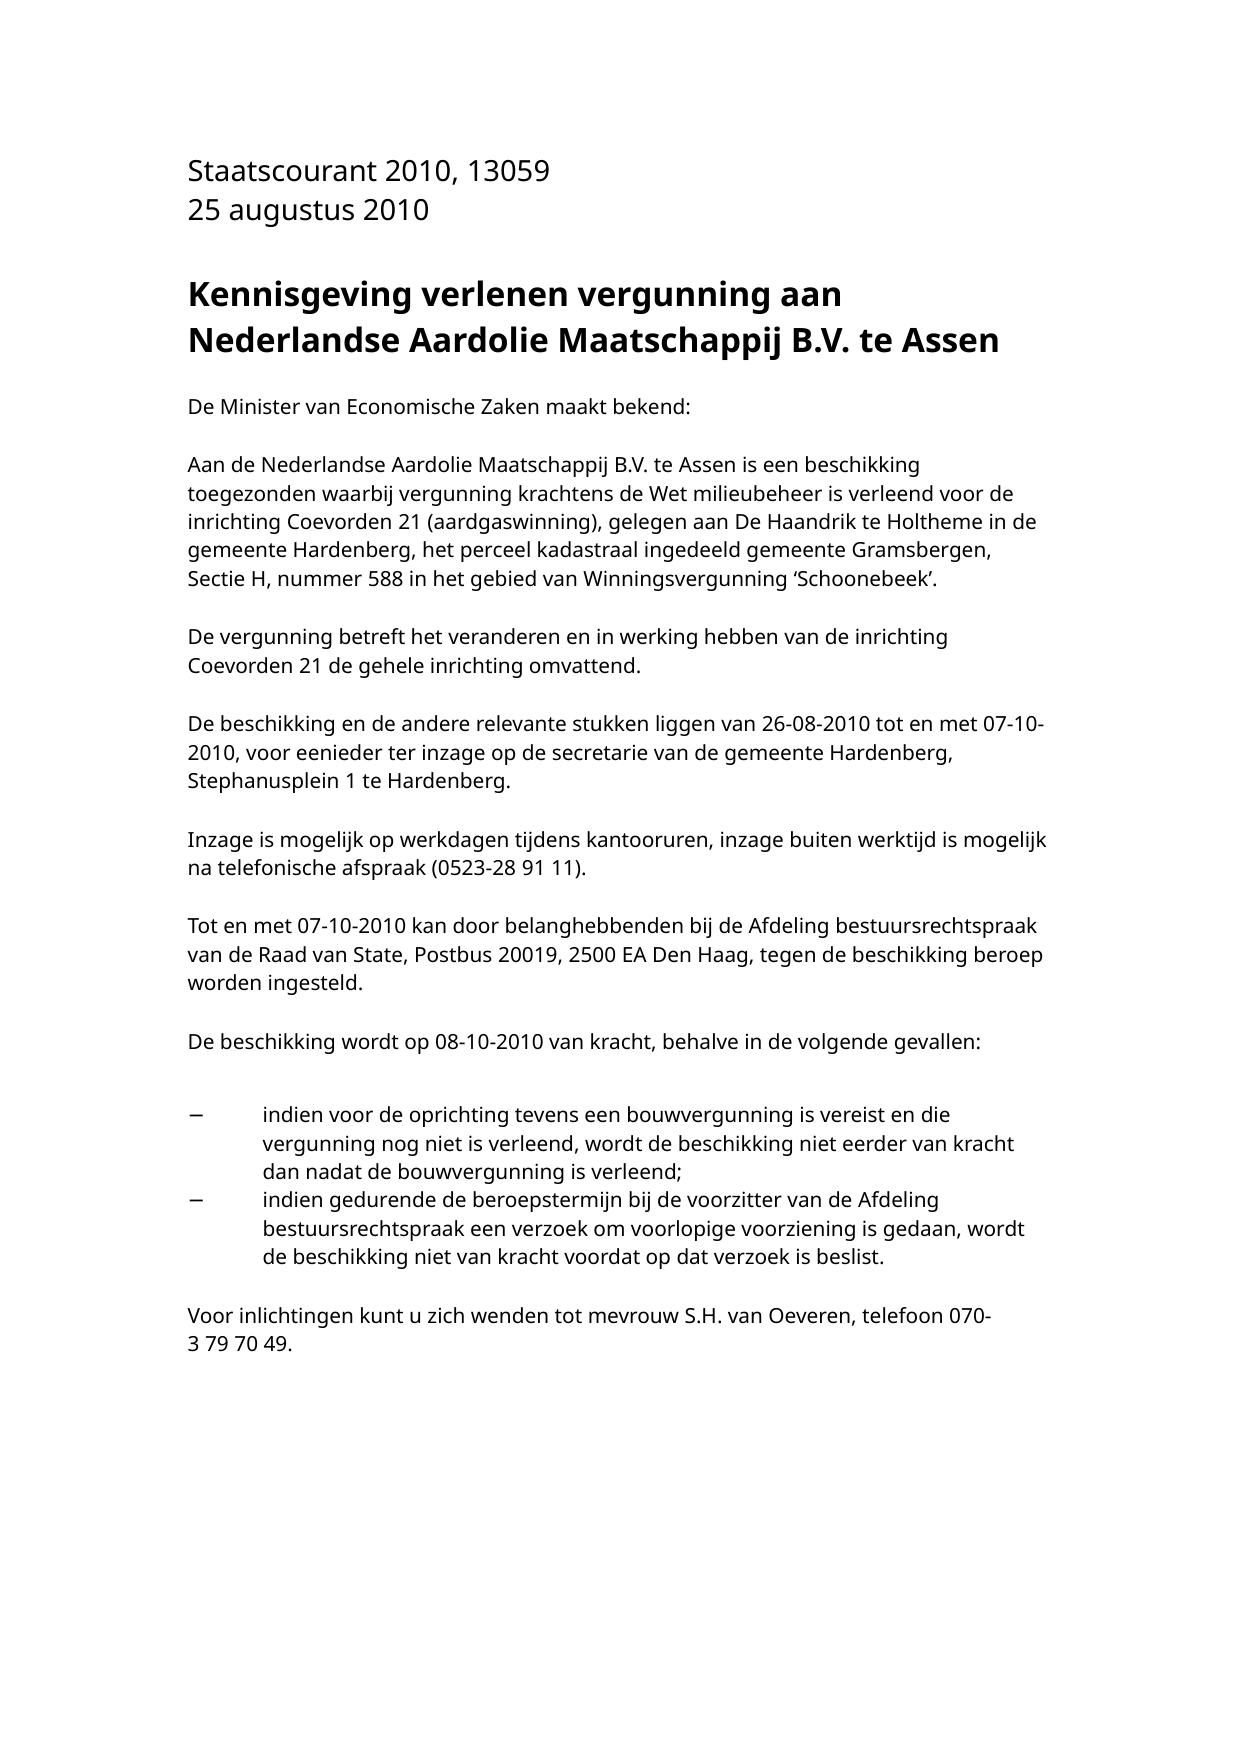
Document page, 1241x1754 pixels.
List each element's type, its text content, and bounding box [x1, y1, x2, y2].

text De beschikking wordt op 08-10-2010 van kracht, behalve in de volgende gevallen: [187, 1027, 1053, 1055]
text De vergunning betreft het veranderen en in werking hebben van de inrichting Coevorden 21 de gehele inrichting omvattend. [187, 622, 1053, 679]
list indien gedurende de beroepstermijn bij de voorzitter van de Afdeling bestuursrechtspraak een verzoek om voorlopige voorziening is gedaan, wordt de beschikking niet van kracht voordat op dat verzoek is beslist. [187, 1186, 1053, 1271]
text Tot en met 07-10-2010 kan door belanghebbenden bij de Afdeling bestuursrechtspraak van de Raad van State, Postbus 20019, 2500 EA Den Haag, tegen de beschikking beroep worden ingesteld. [187, 912, 1053, 997]
text Voor inlichtingen kunt u zich wenden tot mevrouw S.H. van Oeveren, telefoon 070-3 79 70 49. [187, 1301, 1053, 1358]
text Aan de Nederlandse Aardolie Maatschappij B.V. te Assen is een beschikking toegezonden waarbij vergunning krachtens de Wet milieubeheer is verleend voor de inrichting Coevorden 21 (aardgaswinning), gelegen aan De Haandrik te Holtheme in de gemeente Hardenberg, het perceel kadastraal ingedeeld gemeente Gramsbergen, Sectie H, nummer 588 in het gebied van Winningsvergunning ‘Schoonebeek’. [187, 450, 1053, 592]
text Inzage is mogelijk op werkdagen tijdens kantooruren, inzage buiten werktijd is mogelijk na telefonische afspraak (0523-28 91 11). [187, 825, 1053, 882]
text De Minister van Economische Zaken maakt bekend: [187, 392, 1053, 420]
text Staatscourant 2010, 13059 [187, 150, 1053, 190]
text 25 augustus 2010 [187, 190, 1053, 229]
text De beschikking en de andere relevante stukken liggen van 26-08-2010 tot en met 07-10-2010, voor eenieder ter inzage op de secretarie van de gemeente Hardenberg, Stephanusplein 1 te Hardenberg. [187, 709, 1053, 795]
list indien voor de oprichting tevens een bouwvergunning is vereist en die vergunning nog niet is verleend, wordt de beschikking niet eerder van kracht dan nadat de bouwvergunning is verleend; [187, 1100, 1053, 1186]
subtitle Kennisgeving verlenen vergunning aan Nederlandse Aardolie Maatschappij B.V. te Assen [187, 271, 1053, 362]
